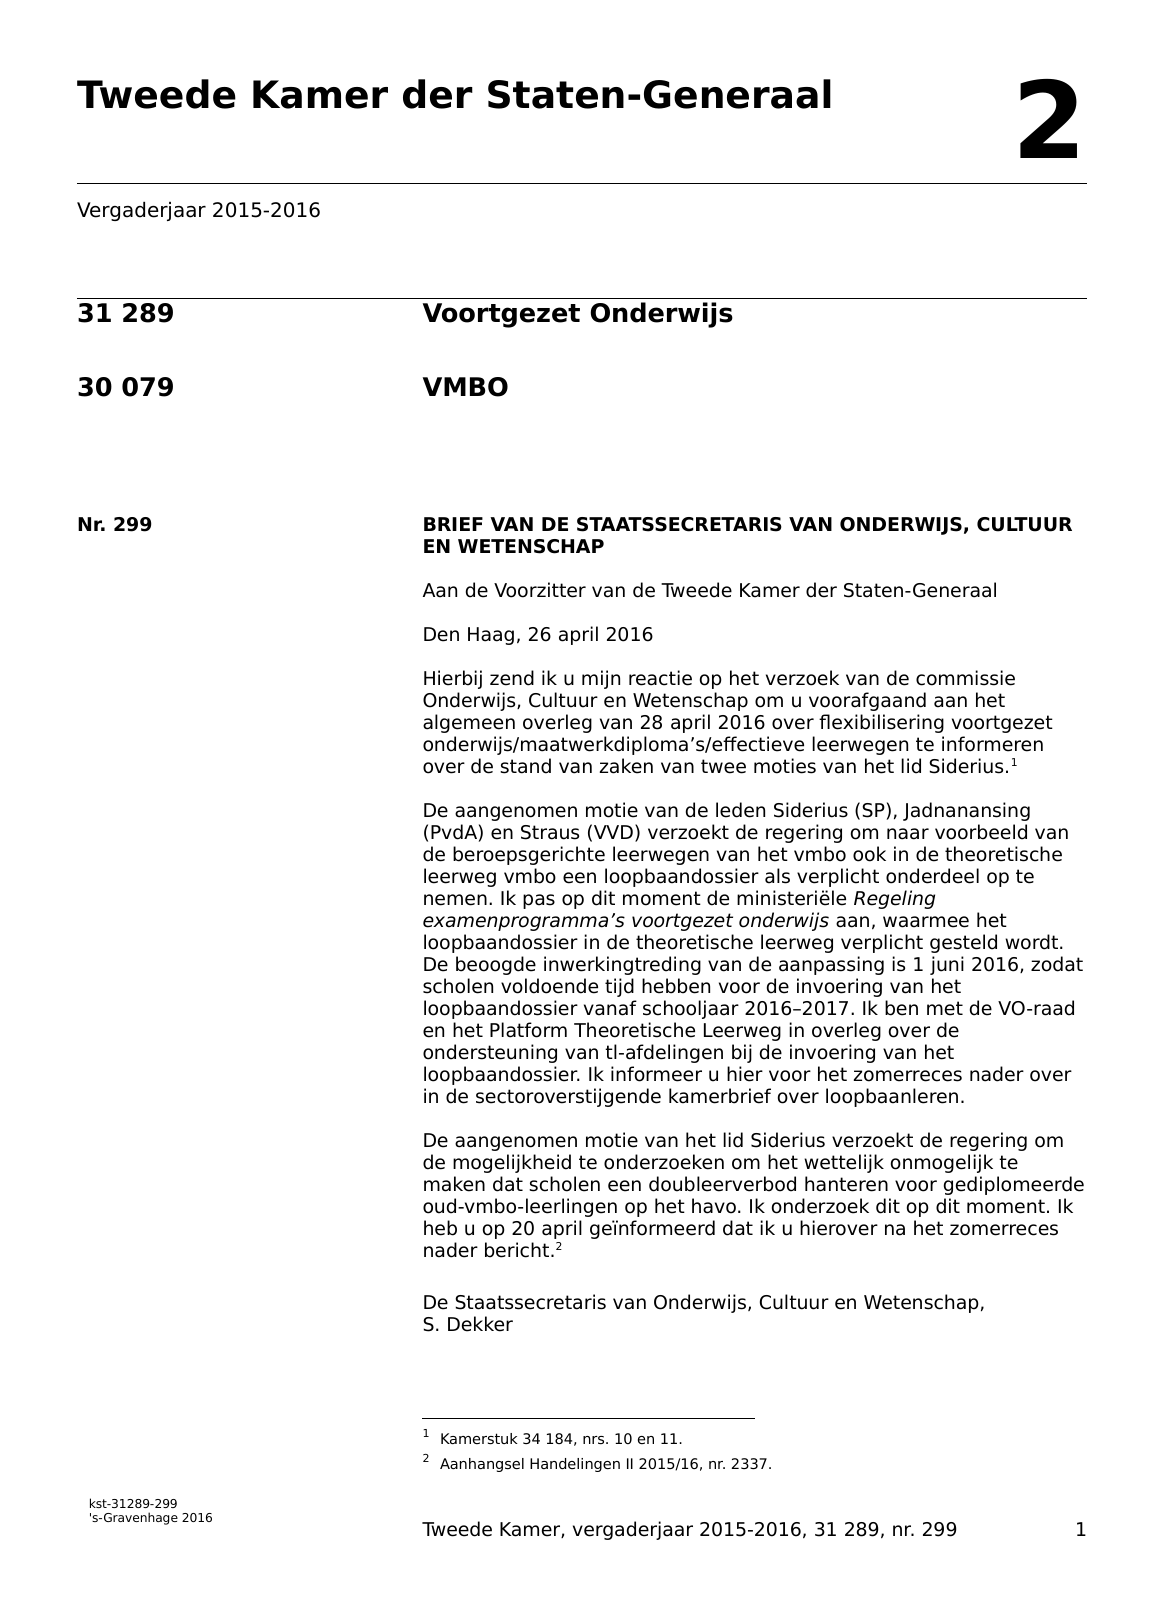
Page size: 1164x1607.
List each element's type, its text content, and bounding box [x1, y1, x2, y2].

text 's-Gravenhage 2016 [88, 1511, 323, 1525]
table_cell Vergaderjaar 2015-2016 [77, 184, 1087, 298]
text kst-31289-299 [88, 1497, 323, 1511]
table_header Tweede Kamer der Staten-Generaal [77, 59, 886, 183]
text De Staatssecretaris van Onderwijs, Cultuur en Wetenschap, S. Dekker [422, 1292, 1087, 1336]
text Aan de Voorzitter van de Tweede Kamer der Staten-Generaal [422, 580, 1087, 602]
text De aangenomen motie van de leden Siderius (SP), Jadnanansing (PvdA) en Straus (VVD) verzoekt de regering om naar voorbeeld van de beroepsgerichte leerwegen van het vmbo ook in de theoretische leerweg vmbo een loopbaandossier als verplicht onderdeel op te nemen. Ik pas op dit moment de ministeriële Regeling examenprogramma’s voortgezet onderwijs aan, waarmee het loopbaandossier in de theoretische leerweg verplicht gesteld wordt. De beoogde inwerkingtreding van de aanpassing is 1 juni 2016, zodat scholen voldoende tijd hebben voor de invoering van het loopbaandossier vanaf schooljaar 2016–2017. Ik ben met de VO-raad en het Platform Theoretische Leerweg in overleg over de ondersteuning van tl-afdelingen bij de invoering van het loopbaandossier. Ik informeer u hier voor het zomerreces nader over in de sectoroverstijgende kamerbrief over loopbaanleren. [422, 800, 1087, 1108]
subtitle 30 079 VMBO [77, 373, 1087, 403]
text De aangenomen motie van het lid Siderius verzoekt de regering om de mogelijkheid te onderzoeken om het wettelijk onmogelijk te maken dat scholen een doubleerverbod hanteren voor gediplomeerde oud-vmbo-leerlingen op het havo. Ik onderzoek dit op dit moment. Ik heb u op 20 april geïnformeerd dat ik u hierover na het zomerreces nader bericht. [422, 1130, 1087, 1262]
text Den Haag, 26 april 2016 [422, 624, 1087, 646]
text Hierbij zend ik u mijn reactie op het verzoek van de commissie Onderwijs, Cultuur en Wetenschap om u voorafgaand aan het algemeen overleg van 28 april 2016 over flexibilisering voortgezet onderwijs/maatwerkdiploma’s/effectieve leerwegen te informeren over de stand van zaken van twee moties van het lid Siderius. [422, 668, 1087, 778]
subtitle 31 289 Voortgezet Onderwijs [77, 299, 1087, 329]
subtitle Nr. 299 BRIEF VAN DE STAATSSECRETARIS VAN ONDERWIJS, CULTUUR EN WETENSCHAP [77, 514, 1087, 558]
table_header 2 [886, 59, 1087, 183]
text Kamerstuk 34 184, nrs. 10 en 11. [422, 1427, 1087, 1449]
text Aanhangsel Handelingen II 2015/16, nr. 2337. [422, 1452, 1087, 1474]
